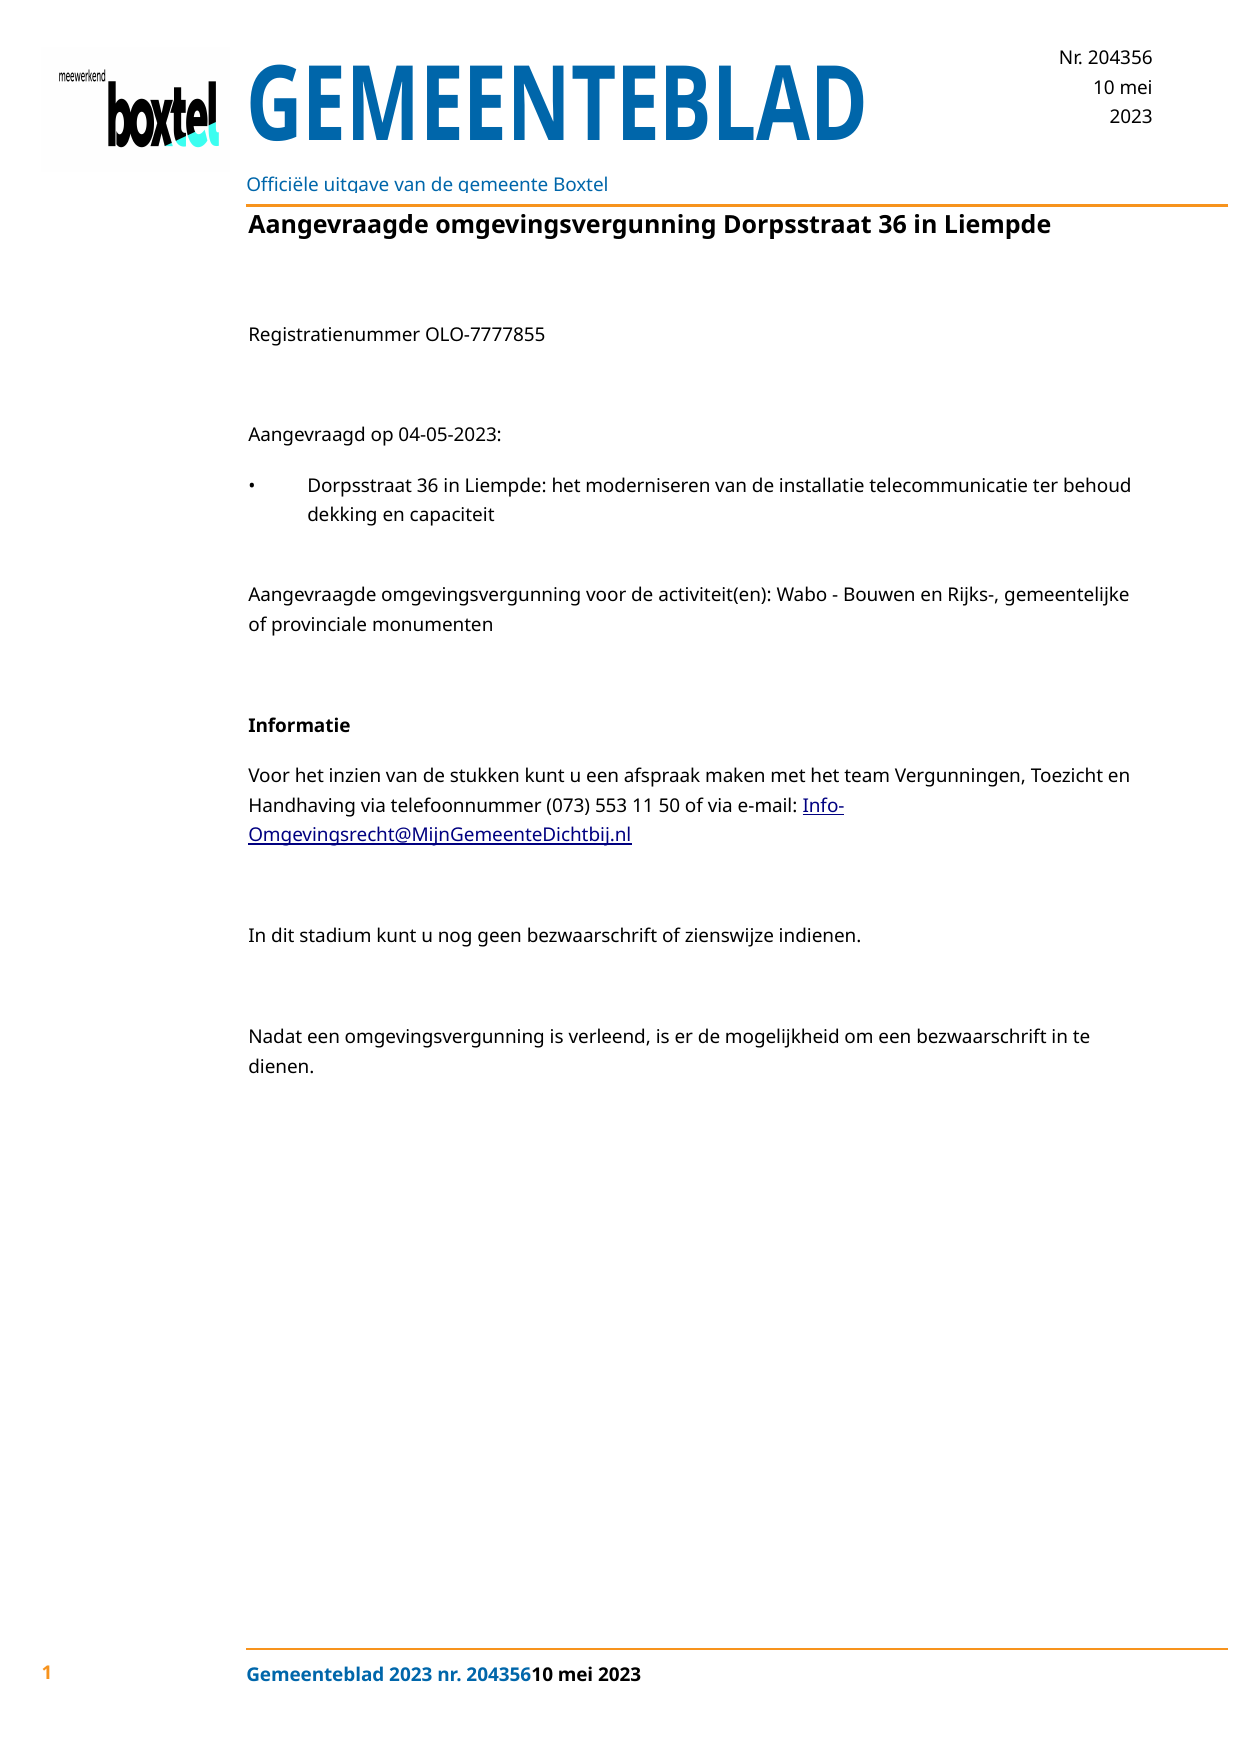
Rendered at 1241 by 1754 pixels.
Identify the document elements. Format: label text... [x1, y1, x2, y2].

list Dorpsstraat 36 in Liempde: het moderniseren van de installatie telecommunicatie ter behoud dekking en capaciteit [248, 472, 1152, 527]
text Registratienummer OLO-7777855 [248, 321, 1152, 346]
text Aangevraagd op 04-05-2023: [248, 422, 1152, 447]
text Aangevraagde omgevingsvergunning Dorpsstraat 36 in Liempde [248, 207, 1152, 241]
text In dit stadium kunt u nog geen bezwaarschrift of zienswijze indienen. [248, 922, 1152, 948]
text Aangevraagde omgevingsvergunning voor de activiteit(en): Wabo - Bouwen en Rijks-, gemeentelijke of provinciale monumenten [248, 582, 1152, 637]
picture [41, 47, 231, 172]
text Nadat een omgevingsvergunning is verleend, is er de mogelijkheid om een bezwaarschrift in te dienen. [248, 1023, 1152, 1078]
text Voor het inzien van de stukken kunt u een afspraak maken met het team Vergunningen, Toezicht en Handhaving via telefoonnummer (073) 553 11 50 of via e-mail: Info-Omgevingsrecht@MijnGemeenteDichtbij.nl [248, 762, 1152, 847]
text Informatie [248, 712, 1152, 738]
